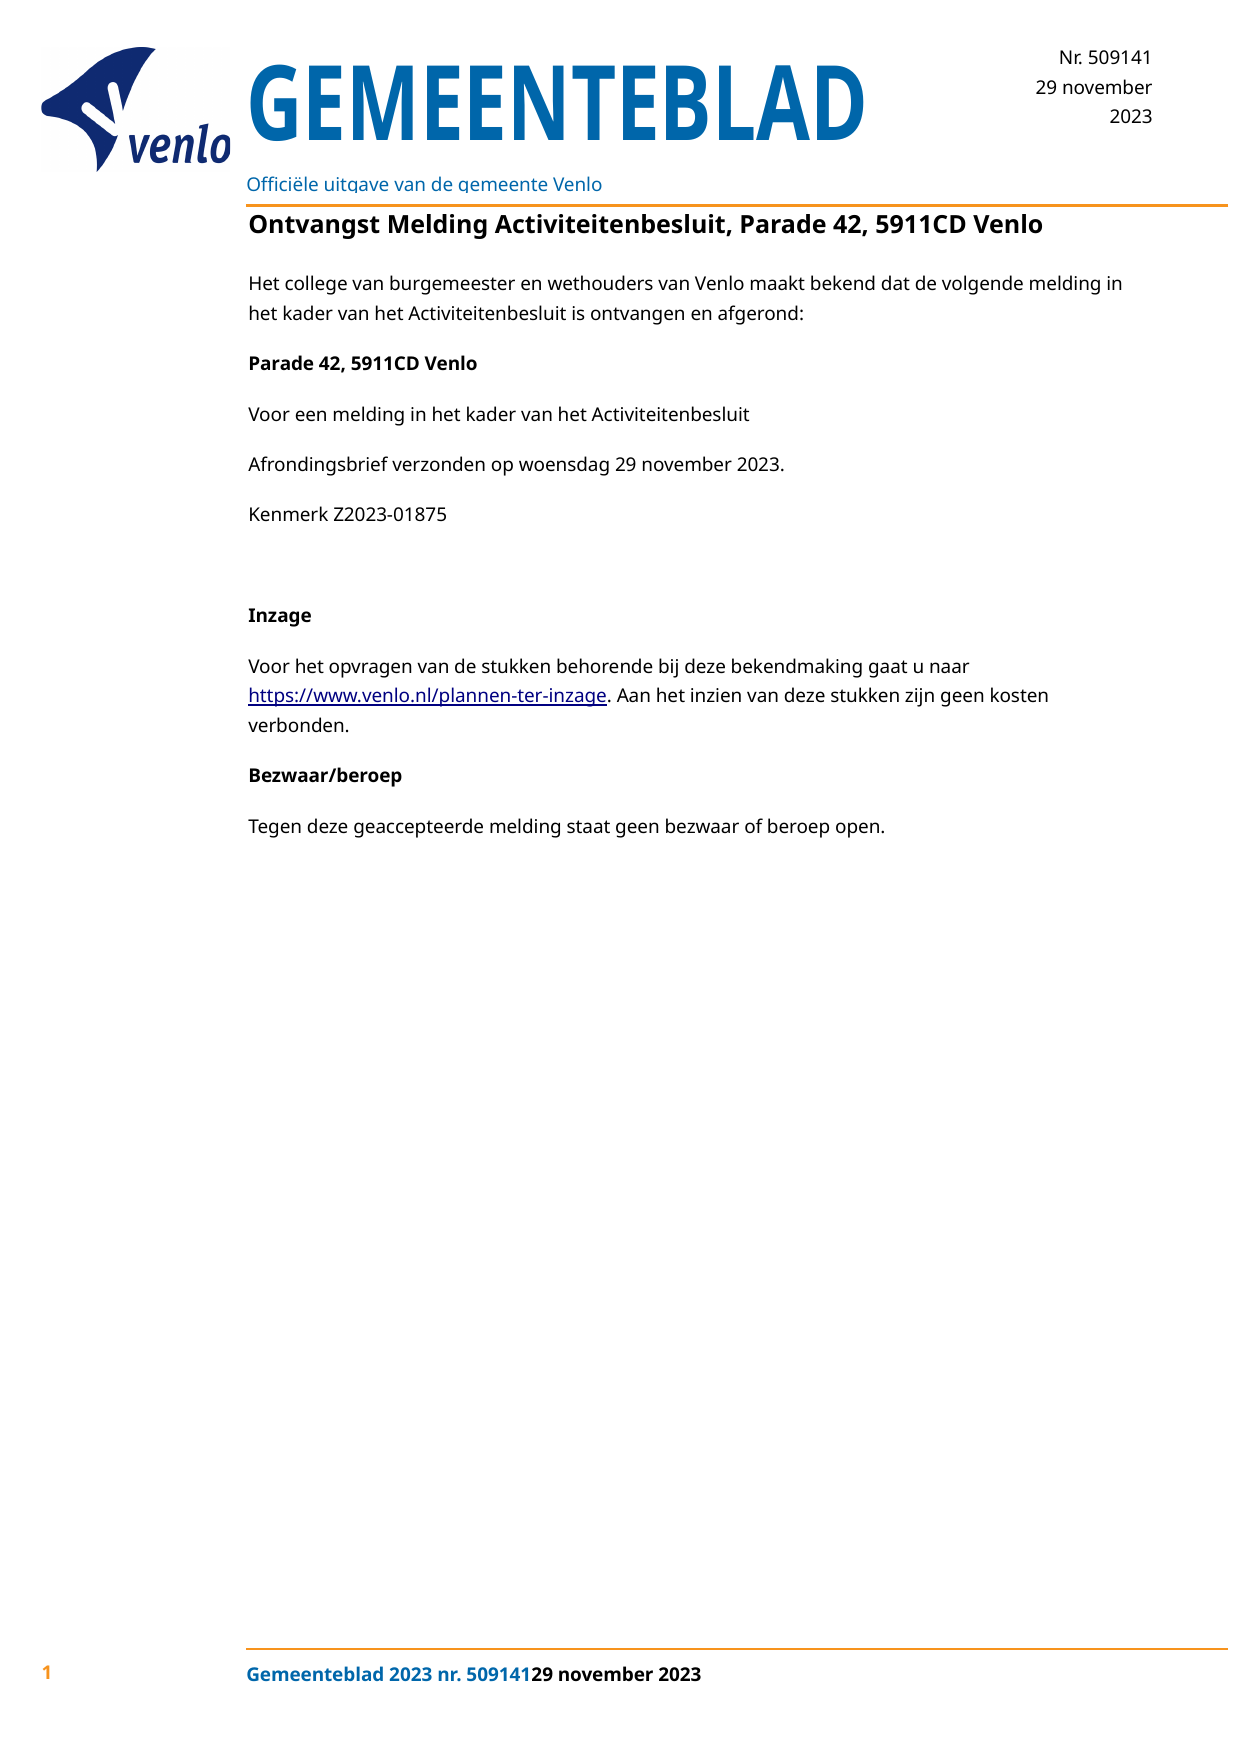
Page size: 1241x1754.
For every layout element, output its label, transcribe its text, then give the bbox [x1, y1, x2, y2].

picture [41, 47, 231, 172]
text Voor het opvragen van de stukken behorende bij deze bekendmaking gaat u naar https://www.venlo.nl/plannen-ter-inzage. Aan het inzien van deze stukken zijn geen kosten verbonden. [248, 653, 1152, 738]
text Ontvangst Melding Activiteitenbesluit, Parade 42, 5911CD Venlo [248, 207, 1152, 241]
text Bezwaar/beroep [248, 762, 1152, 788]
text Kenmerk Z2023-01875 [248, 502, 1152, 527]
text Voor een melding in het kader van het Activiteitenbesluit [248, 401, 1152, 426]
text Inzage [248, 602, 1152, 628]
text Het college van burgemeester en wethouders van Venlo maakt bekend dat de volgende melding in het kader van het Activiteitenbesluit is ontvangen en afgerond: [248, 270, 1152, 326]
text Tegen deze geaccepteerde melding staat geen bezwaar of beroep open. [248, 813, 1152, 838]
text Parade 42, 5911CD Venlo [248, 350, 1152, 376]
text Afrondingsbrief verzonden op woensdag 29 november 2023. [248, 451, 1152, 477]
